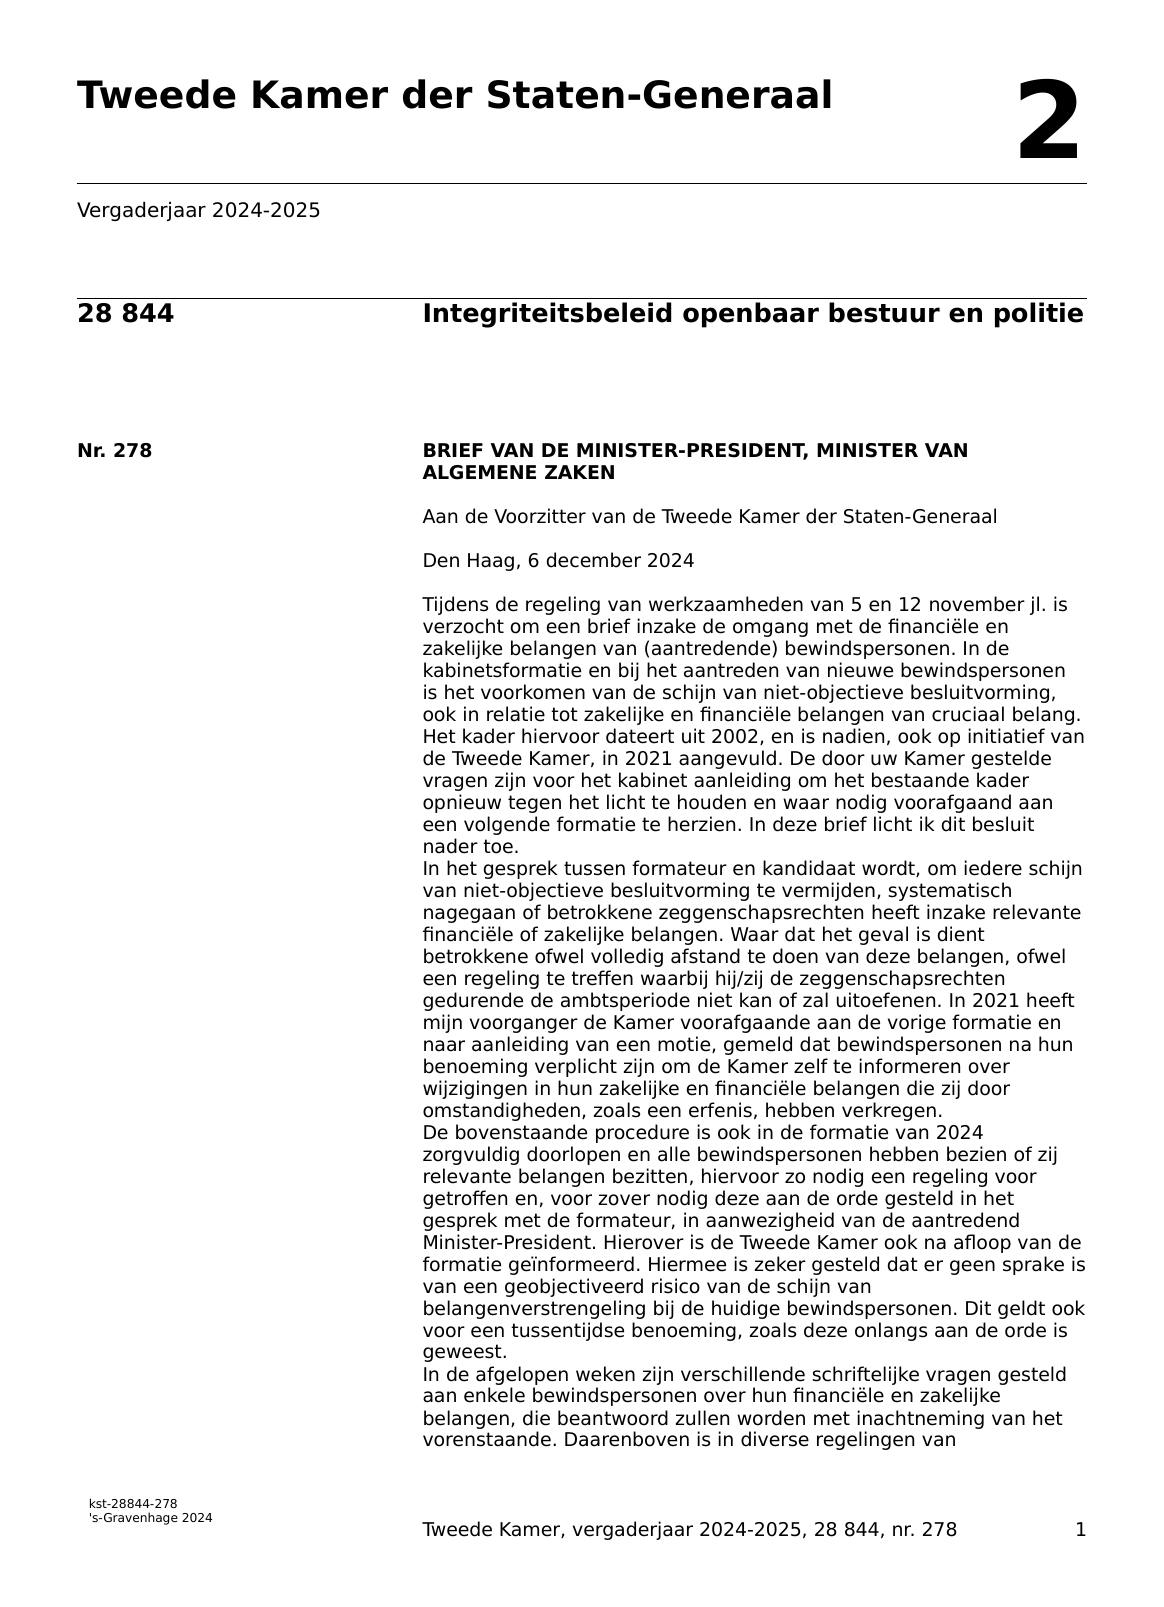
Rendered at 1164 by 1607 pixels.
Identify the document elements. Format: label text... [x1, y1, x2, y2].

table_header Tweede Kamer der Staten-Generaal [77, 59, 886, 183]
subtitle 28 844 Integriteitsbeleid openbaar bestuur en politie [77, 299, 1087, 329]
text kst-28844-278 [88, 1497, 323, 1511]
text Tijdens de regeling van werkzaamheden van 5 en 12 november jl. is verzocht om een brief inzake de omgang met de financiële en zakelijke belangen van (aantredende) bewindspersonen. In de kabinetsformatie en bij het aantreden van nieuwe bewindspersonen is het voorkomen van de schijn van niet-objectieve besluitvorming, ook in relatie tot zakelijke en financiële belangen van cruciaal belang. Het kader hiervoor dateert uit 2002, en is nadien, ook op initiatief van de Tweede Kamer, in 2021 aangevuld. De door uw Kamer gestelde vragen zijn voor het kabinet aanleiding om het bestaande kader opnieuw tegen het licht te houden en waar nodig voorafgaand aan een volgende formatie te herzien. In deze brief licht ik dit besluit nader toe. [422, 594, 1087, 858]
text Aan de Voorzitter van de Tweede Kamer der Staten-Generaal [422, 506, 1087, 528]
text Den Haag, 6 december 2024 [422, 550, 1087, 572]
text In de afgelopen weken zijn verschillende schriftelijke vragen gesteld aan enkele bewindspersonen over hun financiële en zakelijke belangen, die beantwoord zullen worden met inachtneming van het vorenstaande. Daarenboven is in diverse regelingen van [422, 1363, 1087, 1451]
text 's-Gravenhage 2024 [88, 1511, 323, 1525]
text In het gesprek tussen formateur en kandidaat wordt, om iedere schijn van niet-objectieve besluitvorming te vermijden, systematisch nagegaan of betrokkene zeggenschapsrechten heeft inzake relevante financiële of zakelijke belangen. Waar dat het geval is dient betrokkene ofwel volledig afstand te doen van deze belangen, ofwel een regeling te treffen waarbij hij/zij de zeggenschapsrechten gedurende de ambtsperiode niet kan of zal uitoefenen. In 2021 heeft mijn voorganger de Kamer voorafgaande aan de vorige formatie en naar aanleiding van een motie, gemeld dat bewindspersonen na hun benoeming verplicht zijn om de Kamer zelf te informeren over wijzigingen in hun zakelijke en financiële belangen die zij door omstandigheden, zoals een erfenis, hebben verkregen. [422, 858, 1087, 1122]
table_header 2 [886, 59, 1087, 183]
subtitle Nr. 278 BRIEF VAN DE MINISTER-PRESIDENT, MINISTER VAN ALGEMENE ZAKEN [77, 440, 1087, 484]
table_cell Vergaderjaar 2024-2025 [77, 184, 1087, 298]
text De bovenstaande procedure is ook in de formatie van 2024 zorgvuldig doorlopen en alle bewindspersonen hebben bezien of zij relevante belangen bezitten, hiervoor zo nodig een regeling voor getroffen en, voor zover nodig deze aan de orde gesteld in het gesprek met de formateur, in aanwezigheid van de aantredend Minister-President. Hierover is de Tweede Kamer ook na afloop van de formatie geïnformeerd. Hiermee is zeker gesteld dat er geen sprake is van een geobjectiveerd risico van de schijn van belangenverstrengeling bij de huidige bewindspersonen. Dit geldt ook voor een tussentijdse benoeming, zoals deze onlangs aan de orde is geweest. [422, 1122, 1087, 1363]
